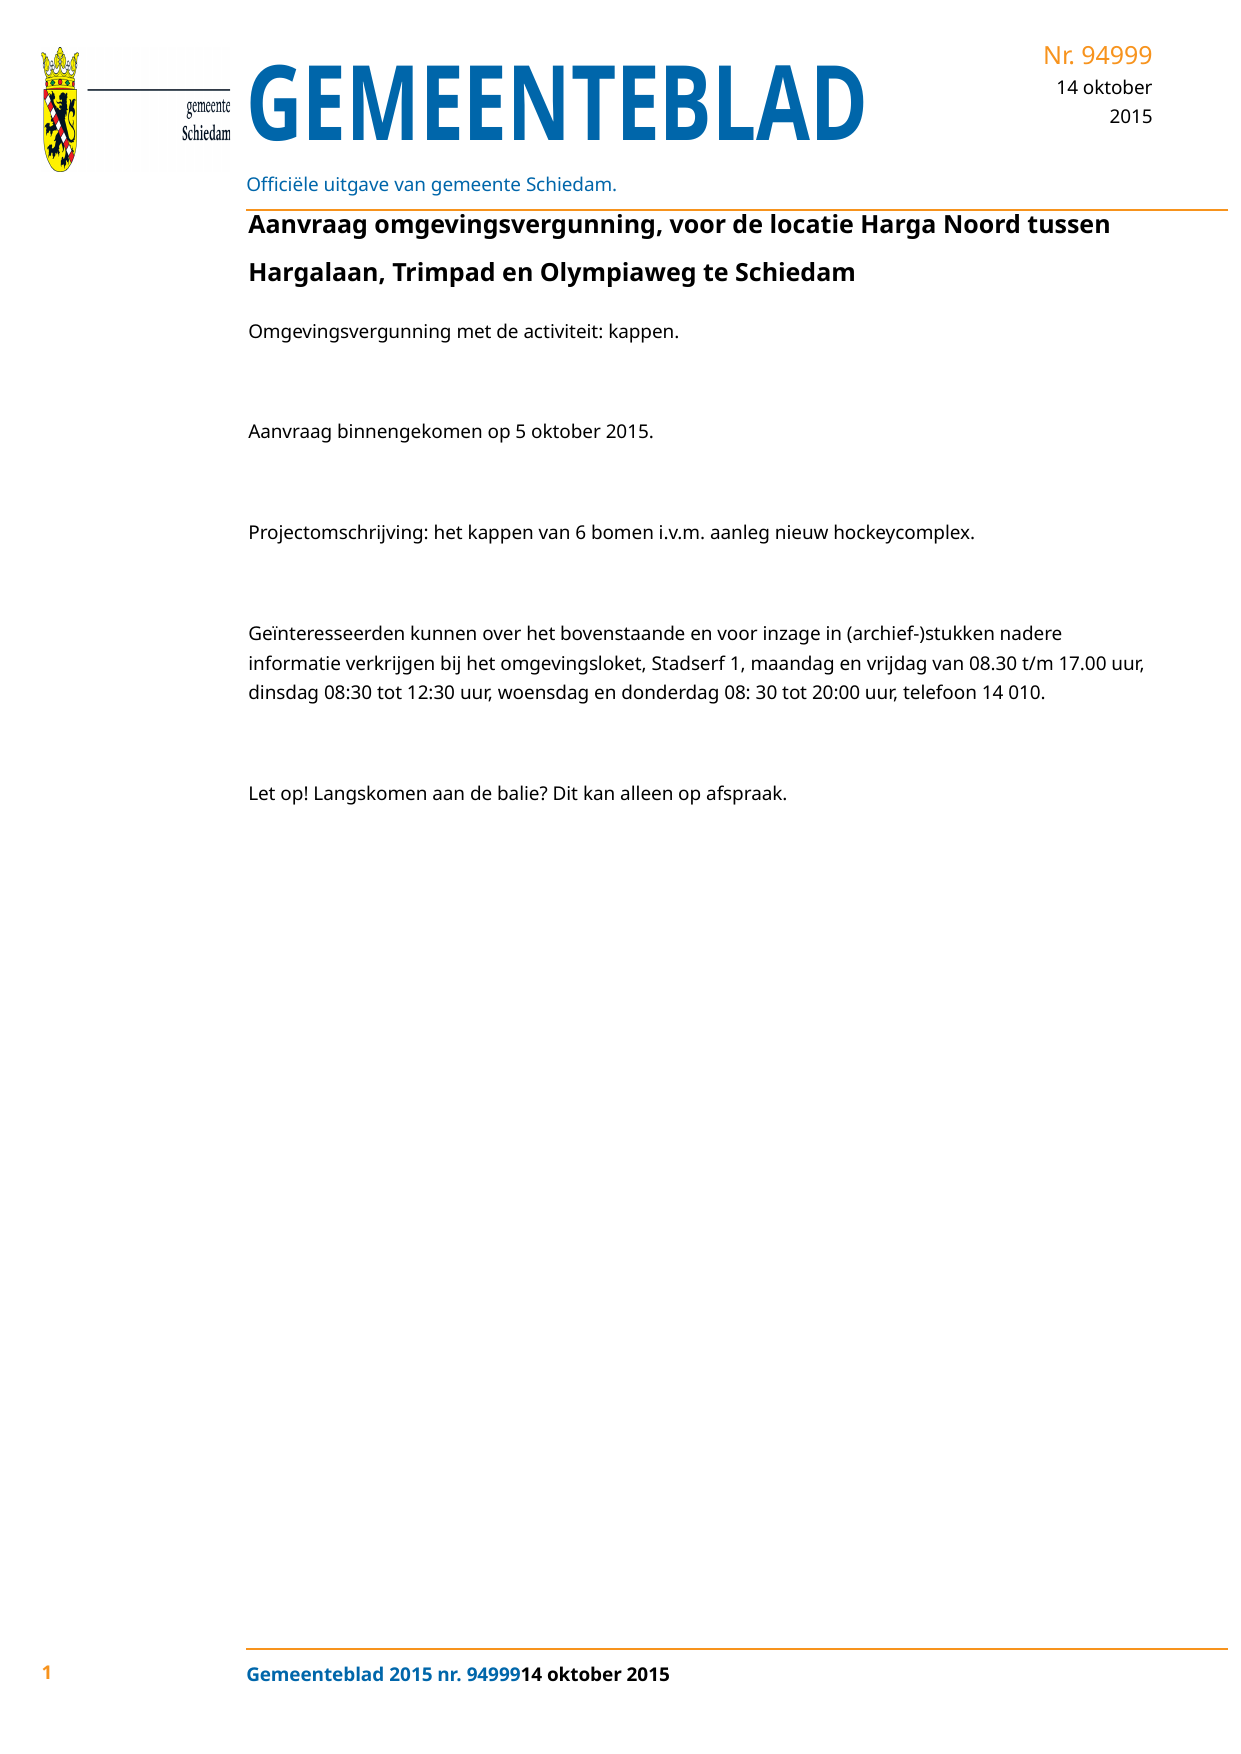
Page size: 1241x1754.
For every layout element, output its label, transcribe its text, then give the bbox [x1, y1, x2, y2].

text Aanvraag omgevingsvergunning, voor de locatie Harga Noord tussen Hargalaan, Trimpad en Olympiaweg te Schiedam [248, 211, 1152, 288]
text Let op! Langskomen aan de balie? Dit kan alleen op afspraak. [248, 780, 1152, 806]
picture [41, 47, 231, 172]
text Aanvraag binnengekomen op 5 oktober 2015. [248, 419, 1152, 444]
text Omgevingsvergunning met de activiteit: kappen. [248, 318, 1152, 344]
text Projectomschrijving: het kappen van 6 bomen i.v.m. aanleg nieuw hockeycomplex. [248, 519, 1152, 545]
text Geïnteresseerden kunnen over het bovenstaande en voor inzage in (archief-)stukken nadere informatie verkrijgen bij het omgevingsloket, Stadserf 1, maandag en vrijdag van 08.30 t/m 17.00 uur, dinsdag 08:30 tot 12:30 uur, woensdag en donderdag 08: 30 tot 20:00 uur, telefoon 14 010. [248, 620, 1152, 705]
